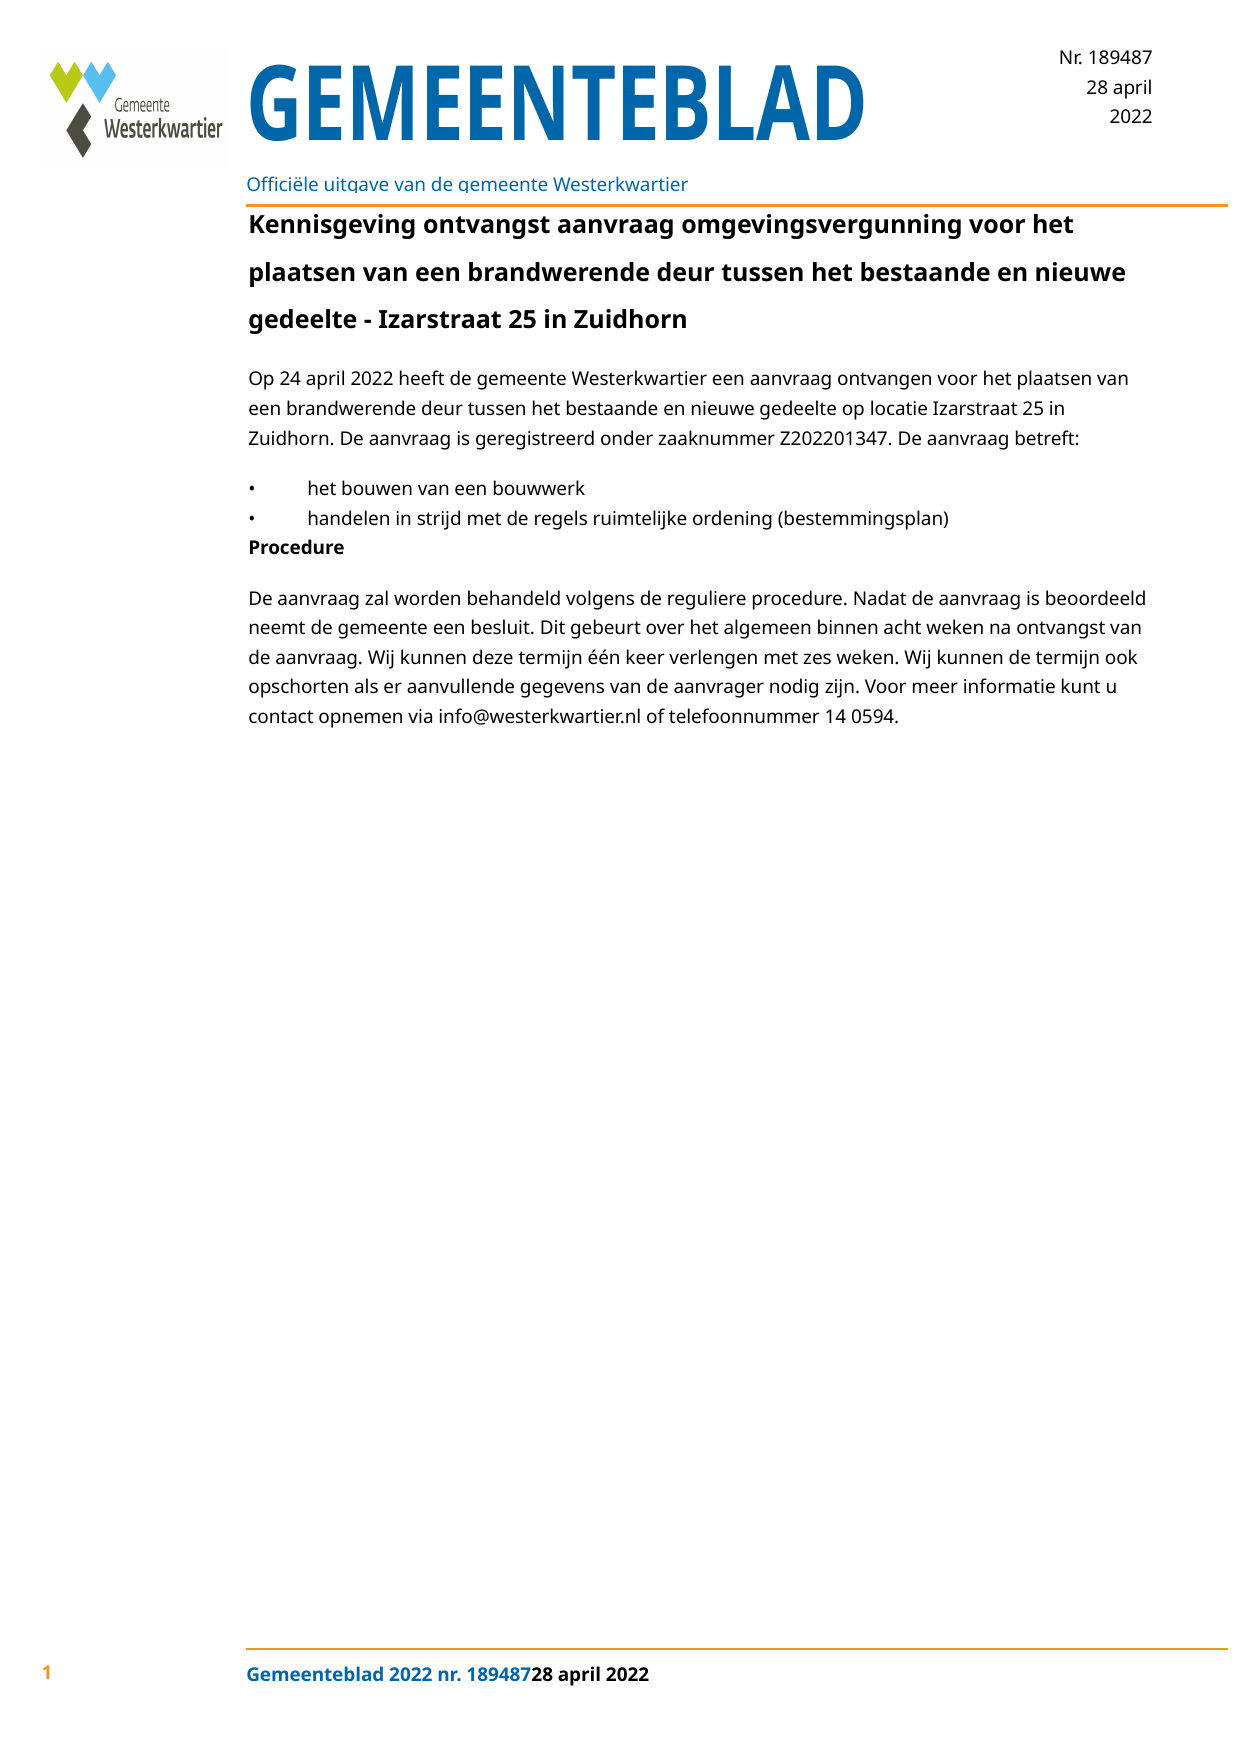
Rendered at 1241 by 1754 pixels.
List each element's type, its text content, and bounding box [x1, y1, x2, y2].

text Kennisgeving ontvangst aanvraag omgevingsvergunning voor het plaatsen van een brandwerende deur tussen het bestaande en nieuwe gedeelte - Izarstraat 25 in Zuidhorn [248, 207, 1152, 336]
text Op 24 april 2022 heeft de gemeente Westerkwartier een aanvraag ontvangen voor het plaatsen van een brandwerende deur tussen het bestaande en nieuwe gedeelte op locatie Izarstraat 25 in Zuidhorn. De aanvraag is geregistreerd onder zaaknummer Z202201347. De aanvraag betreft: [248, 366, 1152, 450]
text Procedure [248, 534, 1152, 560]
list het bouwen van een bouwwerk [248, 475, 1152, 501]
list handelen in strijd met de regels ruimtelijke ordening (bestemmingsplan) [248, 505, 1152, 530]
text De aanvraag zal worden behandeld volgens de reguliere procedure. Nadat de aanvraag is beoordeeld neemt de gemeente een besluit. Dit gebeurt over het algemeen binnen acht weken na ontvangst van de aanvraag. Wij kunnen deze termijn één keer verlengen met zes weken. Wij kunnen de termijn ook opschorten als er aanvullende gegevens van de aanvrager nodig zijn. Voor meer informatie kunt u contact opnemen via info@westerkwartier.nl of telefoonnummer 14 0594. [248, 585, 1152, 729]
picture [41, 47, 231, 172]
